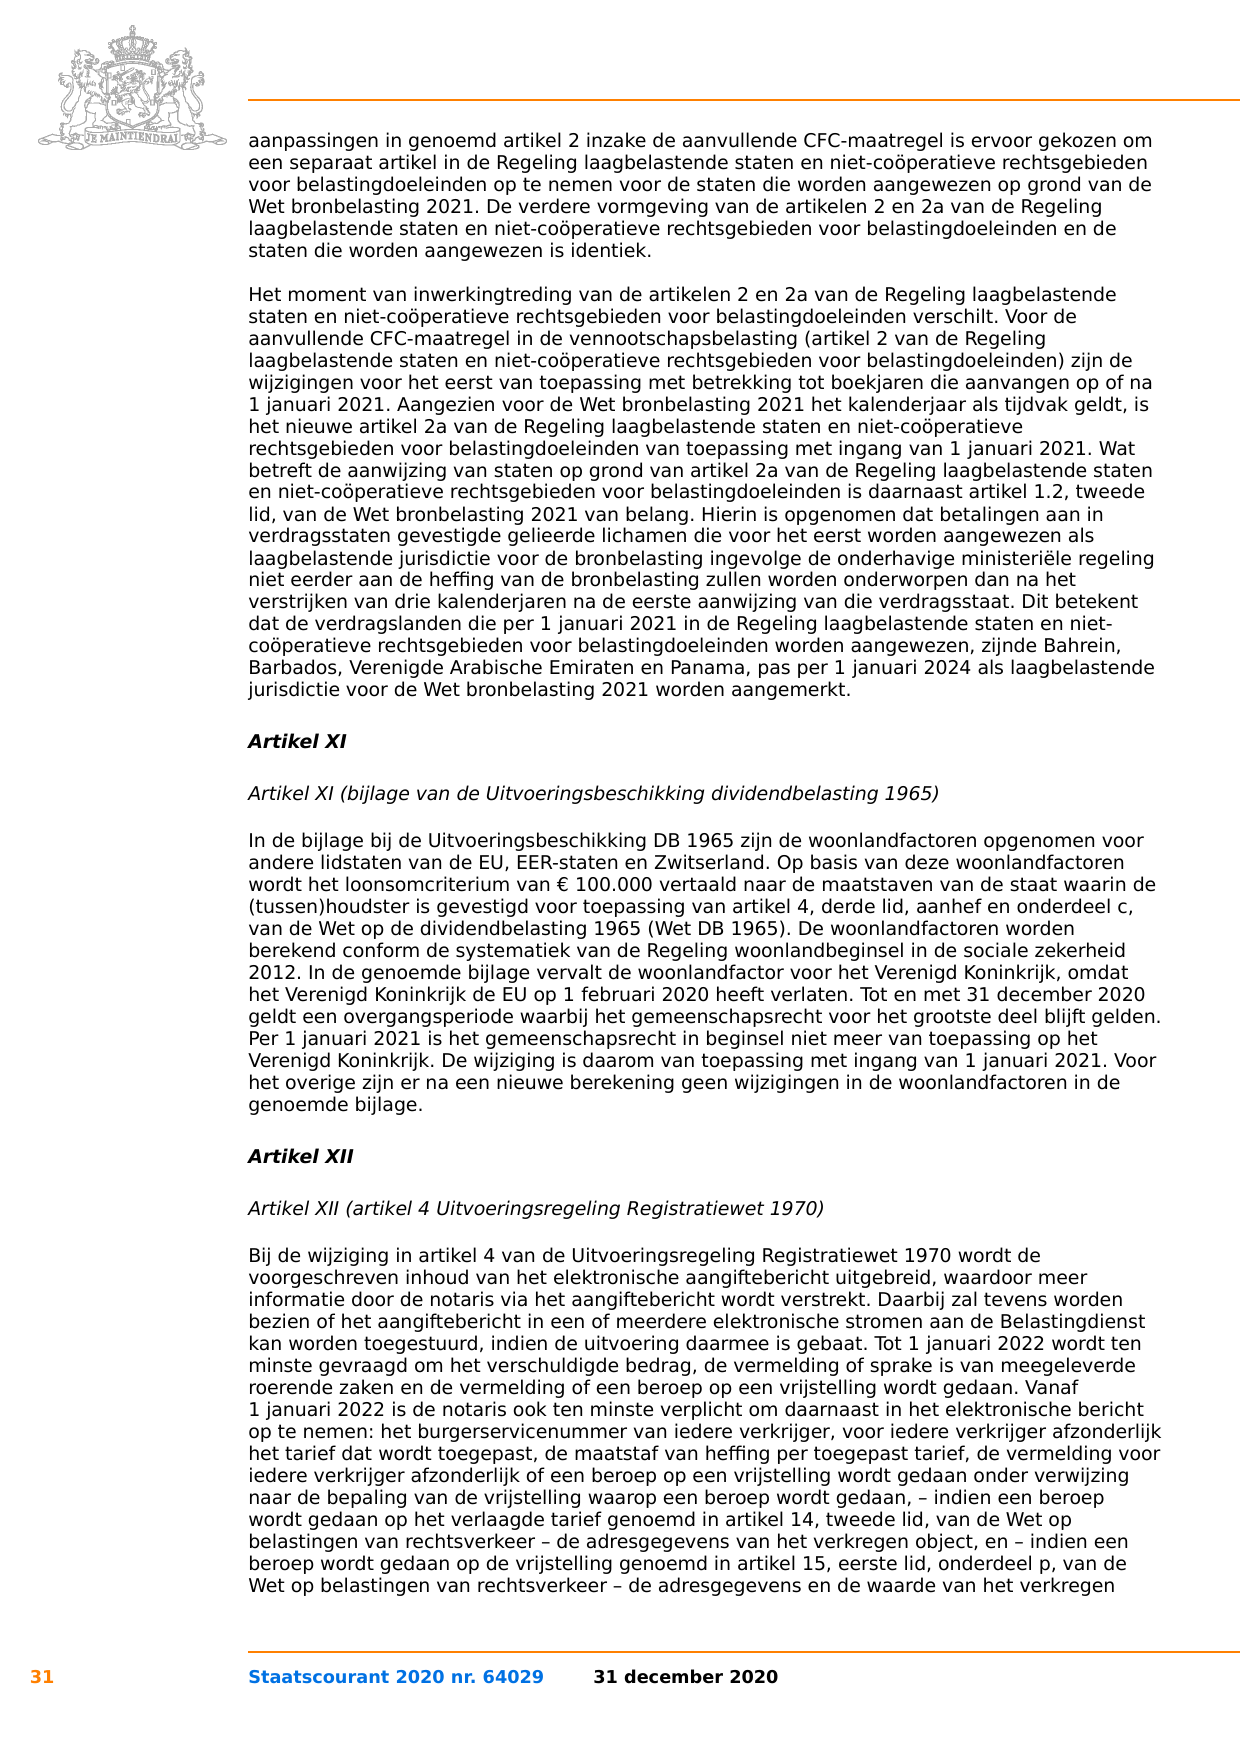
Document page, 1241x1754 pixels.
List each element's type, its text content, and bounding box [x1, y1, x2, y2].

subtitle Artikel XII [248, 1146, 1163, 1168]
text Bij de wijziging in artikel 4 van de Uitvoeringsregeling Registratiewet 1970 wordt de voorgeschreven inhoud van het elektronische aangiftebericht uitgebreid, waardoor meer informatie door de notaris via het aangiftebericht wordt verstrekt. Daarbij zal tevens worden bezien of het aangiftebericht in een of meerdere elektronische stromen aan de Belastingdienst kan worden toegestuurd, indien de uitvoering daarmee is gebaat. Tot 1 januari 2022 wordt ten minste gevraagd om het verschuldigde bedrag, de vermelding of sprake is van meegeleverde roerende zaken en de vermelding of een beroep op een vrijstelling wordt gedaan. Vanaf 1 januari 2022 is de notaris ook ten minste verplicht om daarnaast in het elektronische bericht op te nemen: het burgerservicenummer van iedere verkrijger, voor iedere verkrijger afzonderlijk het tarief dat wordt toegepast, de maatstaf van heffing per toegepast tarief, de vermelding voor iedere verkrijger afzonderlijk of een beroep op een vrijstelling wordt gedaan onder verwijzing naar de bepaling van de vrijstelling waarop een beroep wordt gedaan, – indien een beroep wordt gedaan op het verlaagde tarief genoemd in artikel 14, tweede lid, van de Wet op belastingen van rechtsverkeer – de adresgegevens van het verkregen object, en – indien een beroep wordt gedaan op de vrijstelling genoemd in artikel 15, eerste lid, onderdeel p, van de Wet op belastingen van rechtsverkeer – de adresgegevens en de waarde van het verkregen [248, 1245, 1163, 1597]
subtitle Artikel XI (bijlage van de Uitvoeringsbeschikking dividendbelasting 1965) [248, 783, 1163, 805]
picture [38, 25, 227, 150]
text aanpassingen in genoemd artikel 2 inzake de aanvullende CFC-maatregel is ervoor gekozen om een separaat artikel in de Regeling laagbelastende staten en niet-coöperatieve rechtsgebieden voor belastingdoeleinden op te nemen voor de staten die worden aangewezen op grond van de Wet bronbelasting 2021. De verdere vormgeving van de artikelen 2 en 2a van de Regeling laagbelastende staten en niet-coöperatieve rechtsgebieden voor belastingdoeleinden en de staten die worden aangewezen is identiek. [248, 130, 1163, 262]
text Het moment van inwerkingtreding van de artikelen 2 en 2a van de Regeling laagbelastende staten en niet-coöperatieve rechtsgebieden voor belastingdoeleinden verschilt. Voor de aanvullende CFC-maatregel in de vennootschapsbelasting (artikel 2 van de Regeling laagbelastende staten en niet-coöperatieve rechtsgebieden voor belastingdoeleinden) zijn de wijzigingen voor het eerst van toepassing met betrekking tot boekjaren die aanvangen op of na 1 januari 2021. Aangezien voor de Wet bronbelasting 2021 het kalenderjaar als tijdvak geldt, is het nieuwe artikel 2a van de Regeling laagbelastende staten en niet-coöperatieve rechtsgebieden voor belastingdoeleinden van toepassing met ingang van 1 januari 2021. Wat betreft de aanwijzing van staten op grond van artikel 2a van de Regeling laagbelastende staten en niet-coöperatieve rechtsgebieden voor belastingdoeleinden is daarnaast artikel 1.2, tweede lid, van de Wet bronbelasting 2021 van belang. Hierin is opgenomen dat betalingen aan in verdragsstaten gevestigde gelieerde lichamen die voor het eerst worden aangewezen als laagbelastende jurisdictie voor de bronbelasting ingevolge de onderhavige ministeriële regeling niet eerder aan de heffing van de bronbelasting zullen worden onderworpen dan na het verstrijken van drie kalenderjaren na de eerste aanwijzing van die verdragsstaat. Dit betekent dat de verdragslanden die per 1 januari 2021 in de Regeling laagbelastende staten en niet-coöperatieve rechtsgebieden voor belastingdoeleinden worden aangewezen, zijnde Bahrein, Barbados, Verenigde Arabische Emiraten en Panama, pas per 1 januari 2024 als laagbelastende jurisdictie voor de Wet bronbelasting 2021 worden aangemerkt. [248, 284, 1163, 701]
subtitle Artikel XII (artikel 4 Uitvoeringsregeling Registratiewet 1970) [248, 1198, 1163, 1220]
text In de bijlage bij de Uitvoeringsbeschikking DB 1965 zijn de woonlandfactoren opgenomen voor andere lidstaten van de EU, EER-staten en Zwitserland. Op basis van deze woonlandfactoren wordt het loonsomcriterium van € 100.000 vertaald naar de maatstaven van de staat waarin de (tussen)houdster is gevestigd voor toepassing van artikel 4, derde lid, aanhef en onderdeel c, van de Wet op de dividendbelasting 1965 (Wet DB 1965). De woonlandfactoren worden berekend conform de systematiek van de Regeling woonlandbeginsel in de sociale zekerheid 2012. In de genoemde bijlage vervalt de woonlandfactor voor het Verenigd Koninkrijk, omdat het Verenigd Koninkrijk de EU op 1 februari 2020 heeft verlaten. Tot en met 31 december 2020 geldt een overgangsperiode waarbij het gemeenschapsrecht voor het grootste deel blijft gelden. Per 1 januari 2021 is het gemeenschapsrecht in beginsel niet meer van toepassing op het Verenigd Koninkrijk. De wijziging is daarom van toepassing met ingang van 1 januari 2021. Voor het overige zijn er na een nieuwe berekening geen wijzigingen in de woonlandfactoren in de genoemde bijlage. [248, 830, 1163, 1116]
subtitle Artikel XI [248, 731, 1163, 753]
